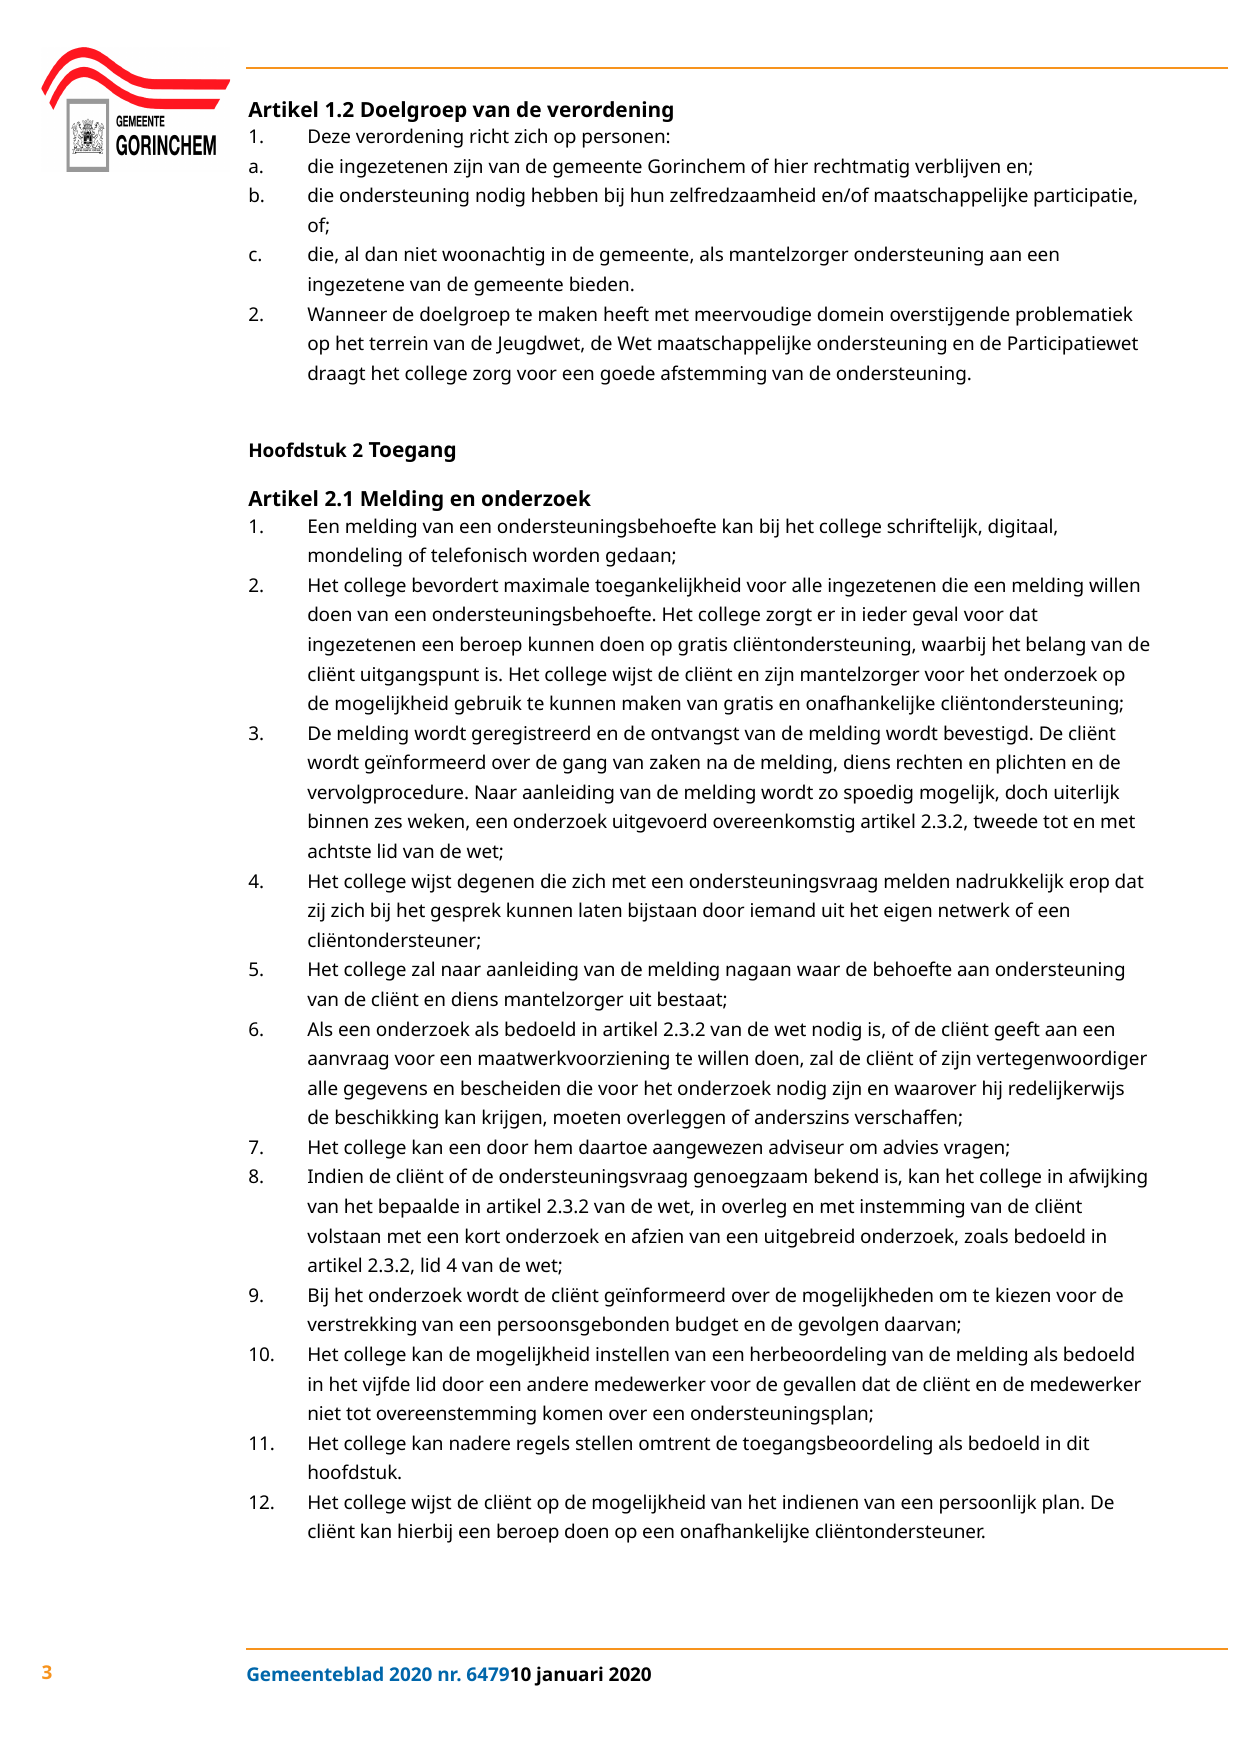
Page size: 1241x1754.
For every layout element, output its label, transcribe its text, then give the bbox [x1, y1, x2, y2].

list Deze verordening richt zich op personen: [248, 123, 1152, 149]
text Hoofdstuk 2 Toegang [248, 435, 1152, 463]
text Artikel 1.2 Doelgroep van de verordening [248, 95, 1152, 123]
list Bij het onderzoek wordt de cliënt geïnformeerd over de mogelijkheden om te kiezen voor de verstrekking van een persoonsgebonden budget en de gevolgen daarvan; [248, 1282, 1152, 1337]
list Het college kan de mogelijkheid instellen van een herbeoordeling van de melding als bedoeld in het vijfde lid door een andere medewerker voor de gevallen dat de cliënt en de medewerker niet tot overeenstemming komen over een ondersteuningsplan; [248, 1341, 1152, 1426]
list Een melding van een ondersteuningsbehoefte kan bij het college schriftelijk, digitaal, mondeling of telefonisch worden gedaan; [248, 513, 1152, 568]
list Wanneer de doelgroep te maken heeft met meervoudige domein overstijgende problematiek op het terrein van de Jeugdwet, de Wet maatschappelijke ondersteuning en de Participatiewet draagt het college zorg voor een goede afstemming van de ondersteuning. [248, 301, 1152, 386]
list Het college wijst de cliënt op de mogelijkheid van het indienen van een persoonlijk plan. De cliënt kan hierbij een beroep doen op een onafhankelijke cliëntondersteuner. [248, 1489, 1152, 1544]
list Het college kan een door hem daartoe aangewezen adviseur om advies vragen; [248, 1134, 1152, 1160]
list die, al dan niet woonachtig in de gemeente, als mantelzorger ondersteuning aan een ingezetene van de gemeente bieden. [248, 242, 1152, 297]
list Het college zal naar aanleiding van de melding nagaan waar de behoefte aan ondersteuning van de cliënt en diens mantelzorger uit bestaat; [248, 957, 1152, 1012]
list Het college wijst degenen die zich met een ondersteuningsvraag melden nadrukkelijk erop dat zij zich bij het gesprek kunnen laten bijstaan door iemand uit het eigen netwerk of een cliëntondersteuner; [248, 868, 1152, 953]
list Indien de cliënt of de ondersteuningsvraag genoegzaam bekend is, kan het college in afwijking van het bepaalde in artikel 2.3.2 van de wet, in overleg en met instemming van de cliënt volstaan met een kort onderzoek en afzien van een uitgebreid onderzoek, zoals bedoeld in artikel 2.3.2, lid 4 van de wet; [248, 1164, 1152, 1278]
text Artikel 2.1 Melding en onderzoek [248, 484, 1152, 513]
list De melding wordt geregistreerd en de ontvangst van de melding wordt bevestigd. De cliënt wordt geïnformeerd over de gang van zaken na de melding, diens rechten en plichten en de vervolgprocedure. Naar aanleiding van de melding wordt zo spoedig mogelijk, doch uiterlijk binnen zes weken, een onderzoek uitgevoerd overeenkomstig artikel 2.3.2, tweede tot en met achtste lid van de wet; [248, 720, 1152, 864]
list die ondersteuning nodig hebben bij hun zelfredzaamheid en/of maatschappelijke participatie, of; [248, 182, 1152, 238]
list Het college kan nadere regels stellen omtrent de toegangsbeoordeling als bedoeld in dit hoofdstuk. [248, 1430, 1152, 1485]
list Het college bevordert maximale toegankelijkheid voor alle ingezetenen die een melding willen doen van een ondersteuningsbehoefte. Het college zorgt er in ieder geval voor dat ingezetenen een beroep kunnen doen op gratis cliëntondersteuning, waarbij het belang van de cliënt uitgangspunt is. Het college wijst de cliënt en zijn mantelzorger voor het onderzoek op de mogelijkheid gebruik te kunnen maken van gratis en onafhankelijke cliëntondersteuning; [248, 572, 1152, 716]
list Als een onderzoek als bedoeld in artikel 2.3.2 van de wet nodig is, of de cliënt geeft aan een aanvraag voor een maatwerkvoorziening te willen doen, zal de cliënt of zijn vertegenwoordiger alle gegevens en bescheiden die voor het onderzoek nodig zijn en waarover hij redelijkerwijs de beschikking kan krijgen, moeten overleggen of anderszins verschaffen; [248, 1016, 1152, 1130]
picture [41, 47, 231, 172]
list die ingezetenen zijn van de gemeente Gorinchem of hier rechtmatig verblijven en; [248, 153, 1152, 178]
